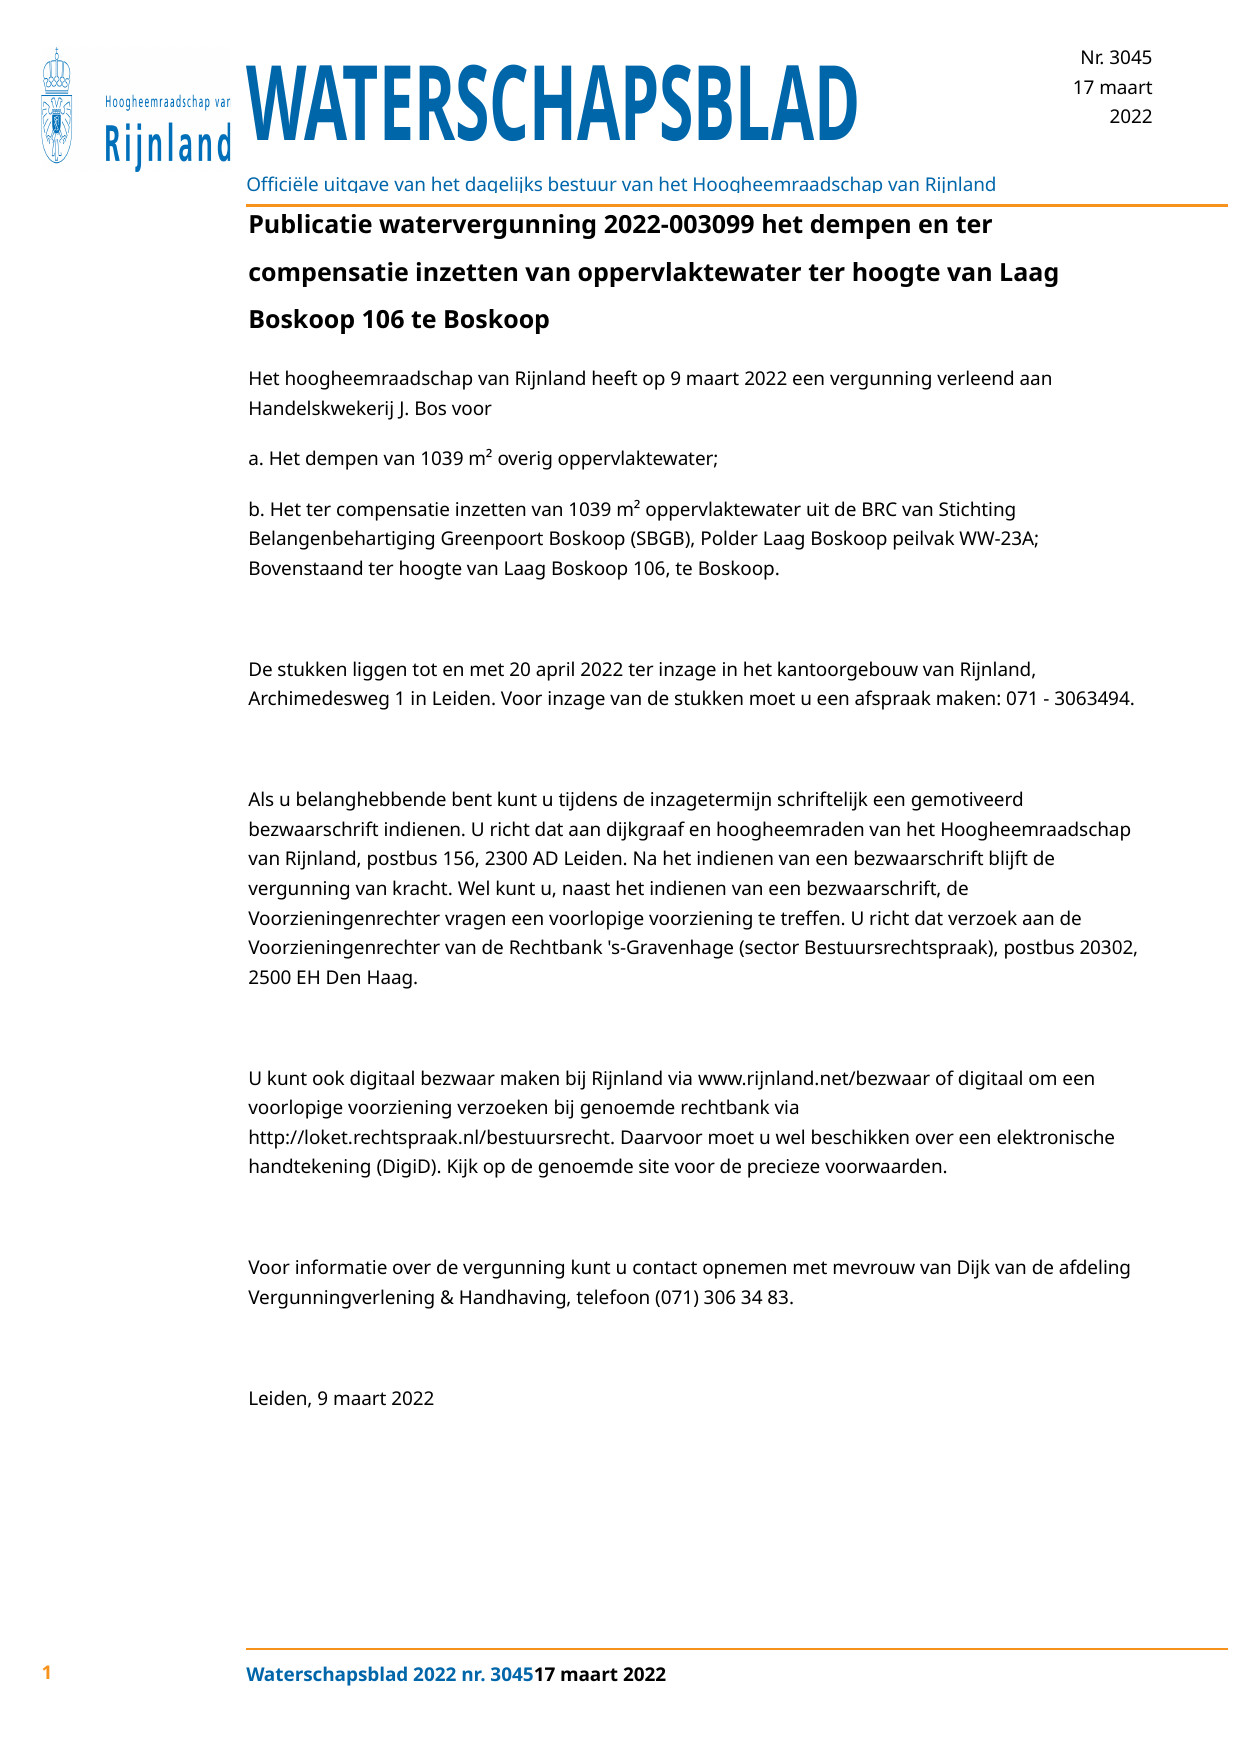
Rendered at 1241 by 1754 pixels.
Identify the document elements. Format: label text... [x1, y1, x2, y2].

text Het hoogheemraadschap van Rijnland heeft op 9 maart 2022 een vergunning verleend aan Handelskwekerij J. Bos voor [248, 366, 1152, 421]
text a. Het dempen van 1039 m² overig oppervlaktewater; [248, 446, 1152, 471]
text Leiden, 9 maart 2022 [248, 1385, 1152, 1410]
text U kunt ook digitaal bezwaar maken bij Rijnland via www.rijnland.net/bezwaar of digitaal om een voorlopige voorziening verzoeken bij genoemde rechtbank via http://loket.rechtspraak.nl/bestuursrecht. Daarvoor moet u wel beschikken over een elektronische handtekening (DigiD). Kijk op de genoemde site voor de precieze voorwaarden. [248, 1065, 1152, 1179]
text b. Het ter compensatie inzetten van 1039 m² oppervlaktewater uit de BRC van Stichting Belangenbehartiging Greenpoort Boskoop (SBGB), Polder Laag Boskoop peilvak WW-23A; Bovenstaand ter hoogte van Laag Boskoop 106, te Boskoop. [248, 496, 1152, 581]
text Publicatie watervergunning 2022-003099 het dempen en ter compensatie inzetten van oppervlaktewater ter hoogte van Laag Boskoop 106 te Boskoop [248, 207, 1152, 336]
picture [41, 47, 231, 172]
text Als u belanghebbende bent kunt u tijdens de inzagetermijn schriftelijk een gemotiveerd bezwaarschrift indienen. U richt dat aan dijkgraaf en hoogheemraden van het Hoogheemraadschap van Rijnland, postbus 156, 2300 AD Leiden. Na het indienen van een bezwaarschrift blijft de vergunning van kracht. Wel kunt u, naast het indienen van een bezwaarschrift, de Voorzieningenrechter vragen een voorlopige voorziening te treffen. U richt dat verzoek aan de Voorzieningenrechter van de Rechtbank 's-Gravenhage (sector Bestuursrechtspraak), postbus 20302, 2500 EH Den Haag. [248, 786, 1152, 989]
text De stukken liggen tot en met 20 april 2022 ter inzage in het kantoorgebouw van Rijnland, Archimedesweg 1 in Leiden. Voor inzage van de stukken moet u een afspraak maken: 071 - 3063494. [248, 656, 1152, 711]
text Voor informatie over de vergunning kunt u contact opnemen met mevrouw van Dijk van de afdeling Vergunningverlening & Handhaving, telefoon (071) 306 34 83. [248, 1254, 1152, 1309]
